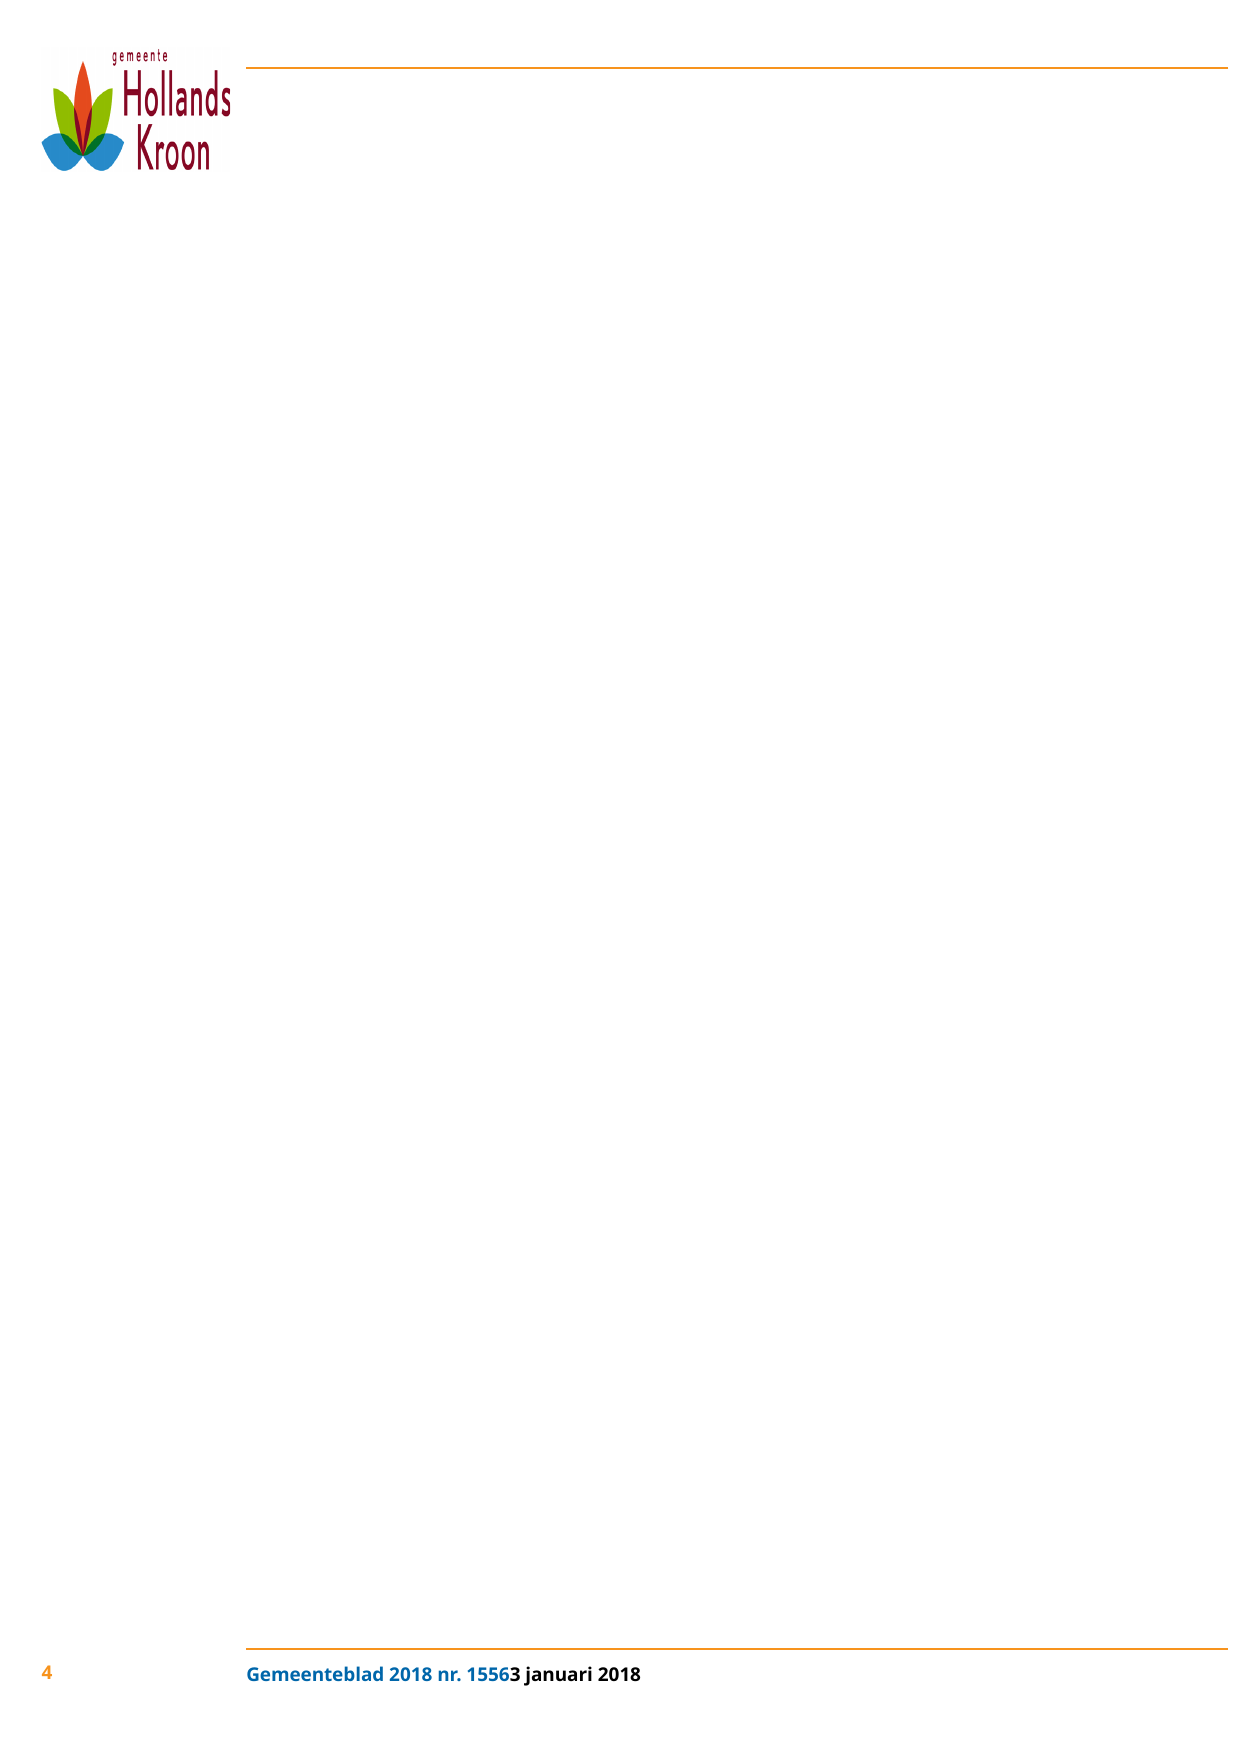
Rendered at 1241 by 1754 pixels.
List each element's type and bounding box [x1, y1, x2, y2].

picture [41, 47, 231, 172]
